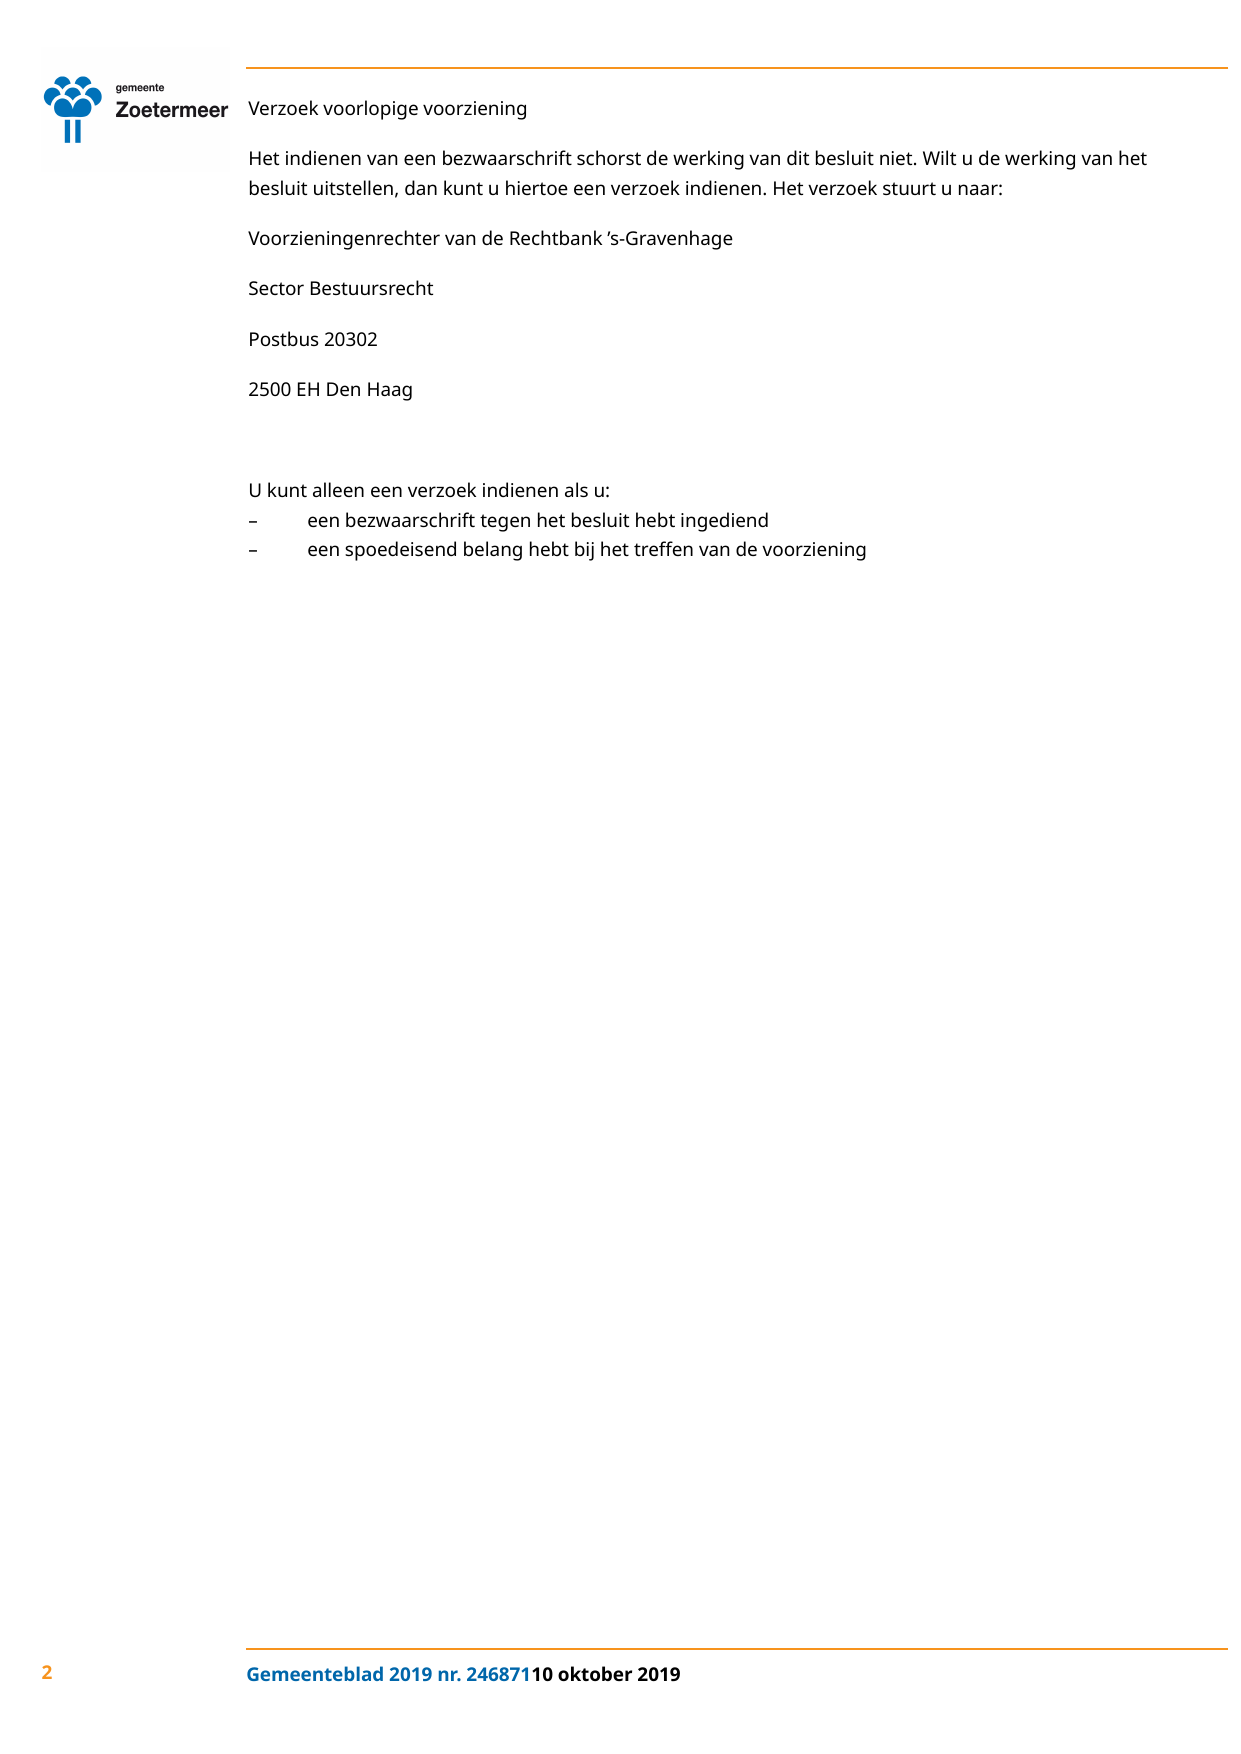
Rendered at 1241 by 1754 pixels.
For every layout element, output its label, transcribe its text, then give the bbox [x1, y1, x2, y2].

text Sector Bestuursrecht [248, 276, 1152, 301]
text Het indienen van een bezwaarschrift schorst de werking van dit besluit niet. Wilt u de werking van het besluit uitstellen, dan kunt u hiertoe een verzoek indienen. Het verzoek stuurt u naar: [248, 145, 1152, 201]
text 2500 EH Den Haag [248, 376, 1152, 402]
picture [41, 47, 231, 172]
text Verzoek voorlopige voorziening [248, 95, 1152, 121]
text Voorzieningenrechter van de Rechtbank ’s-Gravenhage [248, 225, 1152, 251]
text Postbus 20302 [248, 326, 1152, 352]
list een spoedeisend belang hebt bij het treffen van de voorziening [248, 536, 1152, 562]
text U kunt alleen een verzoek indienen als u: [248, 477, 1152, 503]
list een bezwaarschrift tegen het besluit hebt ingediend [248, 507, 1152, 533]
